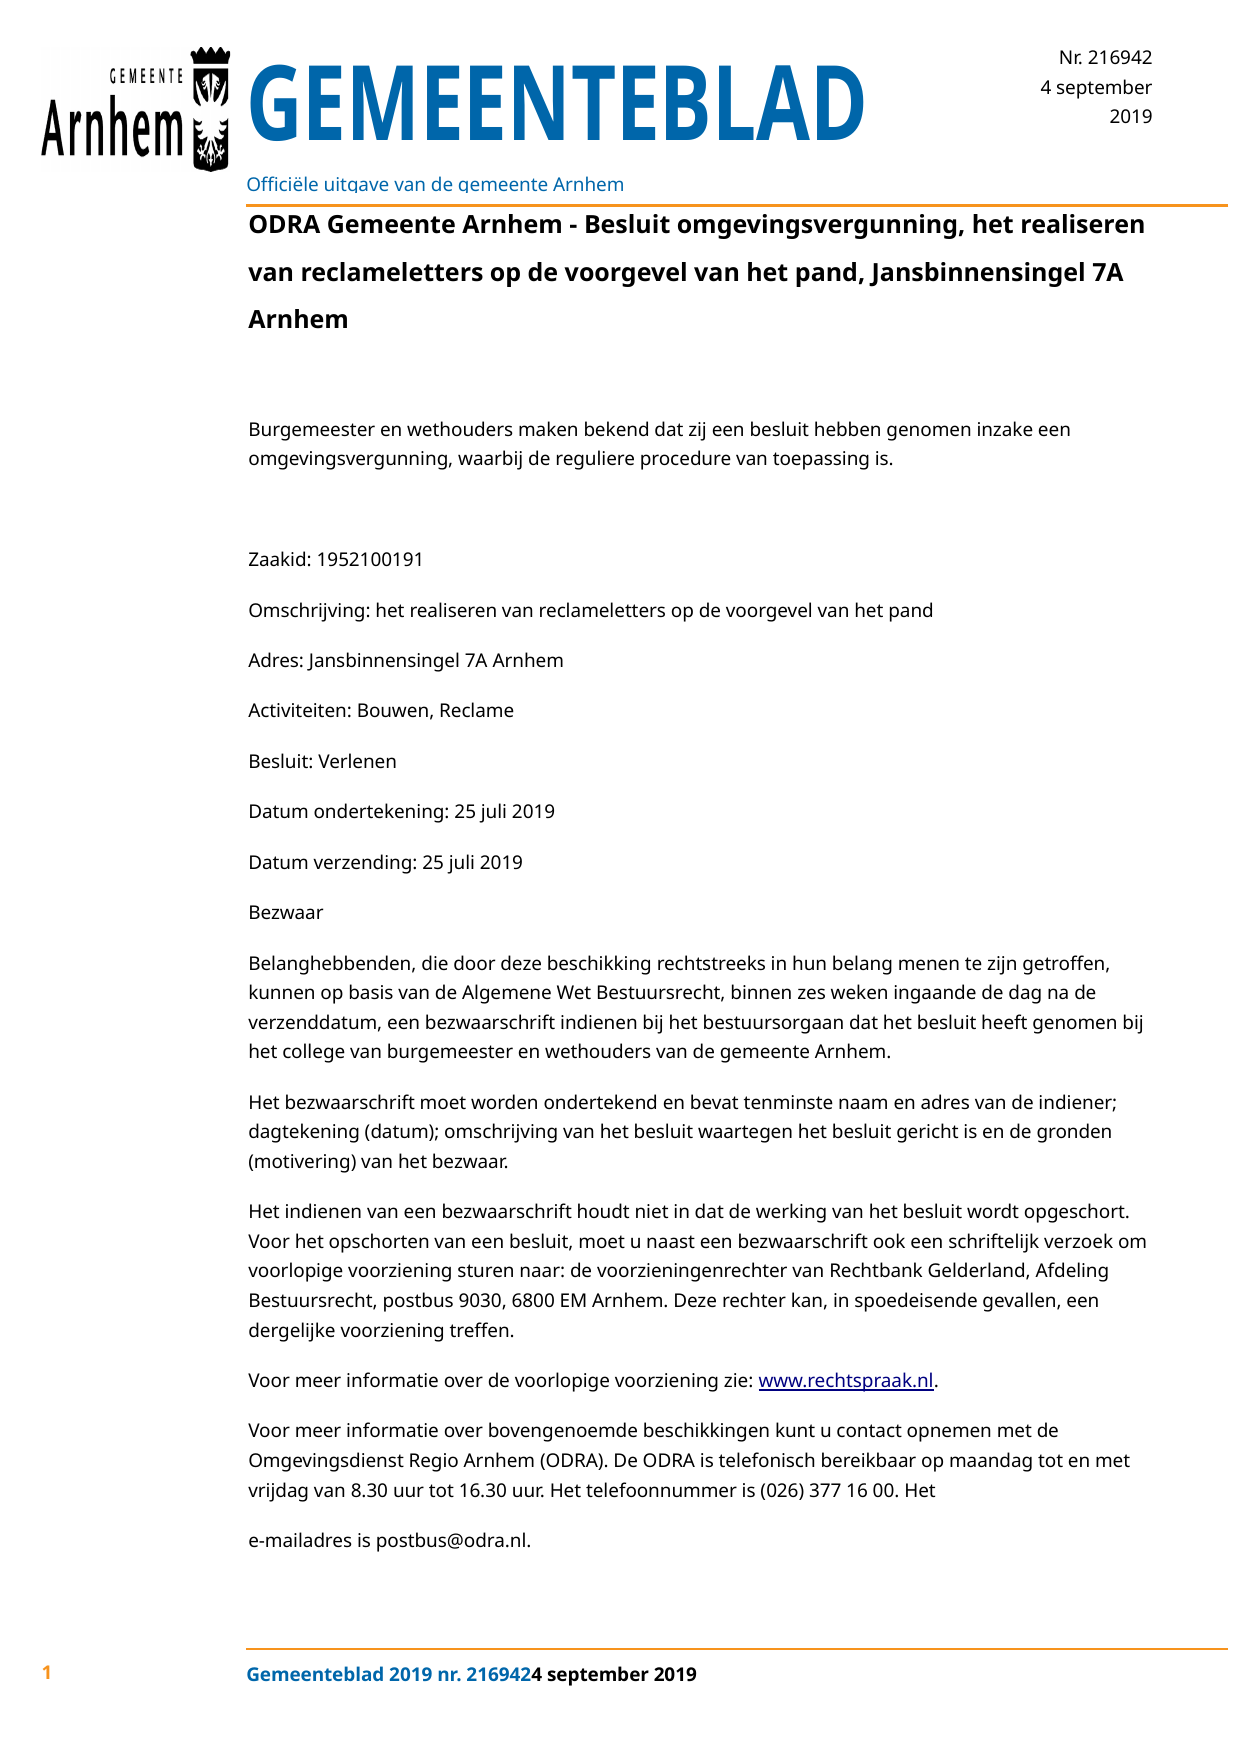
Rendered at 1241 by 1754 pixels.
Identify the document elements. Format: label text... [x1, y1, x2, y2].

text Omschrijving: het realiseren van reclameletters op de voorgevel van het pand [248, 597, 1152, 622]
text Datum verzending: 25 juli 2019 [248, 849, 1152, 874]
text Adres: Jansbinnensingel 7A Arnhem [248, 647, 1152, 673]
text e-mailadres is postbus@odra.nl. [248, 1527, 1152, 1553]
picture [41, 47, 231, 172]
text Het indienen van een bezwaarschrift houdt niet in dat de werking van het besluit wordt opgeschort. Voor het opschorten van een besluit, moet u naast een bezwaarschrift ook een schriftelijk verzoek om voorlopige voorziening sturen naar: de voorzieningenrechter van Rechtbank Gelderland, Afdeling Bestuursrecht, postbus 9030, 6800 EM Arnhem. Deze rechter kan, in spoedeisende gevallen, een dergelijke voorziening treffen. [248, 1198, 1152, 1342]
text Zaakid: 1952100191 [248, 546, 1152, 572]
text Voor meer informatie over de voorlopige voorziening zie: www.rechtspraak.nl. [248, 1367, 1152, 1393]
text Besluit: Verlenen [248, 748, 1152, 774]
text Activiteiten: Bouwen, Reclame [248, 698, 1152, 723]
text Bezwaar [248, 899, 1152, 925]
text Voor meer informatie over bovengenoemde beschikkingen kunt u contact opnemen met de Omgevingsdienst Regio Arnhem (ODRA). De ODRA is telefonisch bereikbaar op maandag tot en met vrijdag van 8.30 uur tot 16.30 uur. Het telefoonnummer is (026) 377 16 00. Het [248, 1418, 1152, 1502]
text Het bezwaarschrift moet worden ondertekend en bevat tenminste naam en adres van de indiener; dagtekening (datum); omschrijving van het besluit waartegen het besluit gericht is en de gronden (motivering) van het bezwaar. [248, 1089, 1152, 1174]
text Datum ondertekening: 25 juli 2019 [248, 798, 1152, 824]
text Belanghebbenden, die door deze beschikking rechtstreeks in hun belang menen te zijn getroffen, kunnen op basis van de Algemene Wet Bestuursrecht, binnen zes weken ingaande de dag na de verzenddatum, een bezwaarschrift indienen bij het bestuursorgaan dat het besluit heeft genomen bij het college van burgemeester en wethouders van de gemeente Arnhem. [248, 950, 1152, 1064]
text ODRA Gemeente Arnhem - Besluit omgevingsvergunning, het realiseren van reclameletters op de voorgevel van het pand, Jansbinnensingel 7A Arnhem [248, 207, 1152, 336]
text Burgemeester en wethouders maken bekend dat zij een besluit hebben genomen inzake een omgevingsvergunning, waarbij de reguliere procedure van toepassing is. [248, 416, 1152, 471]
